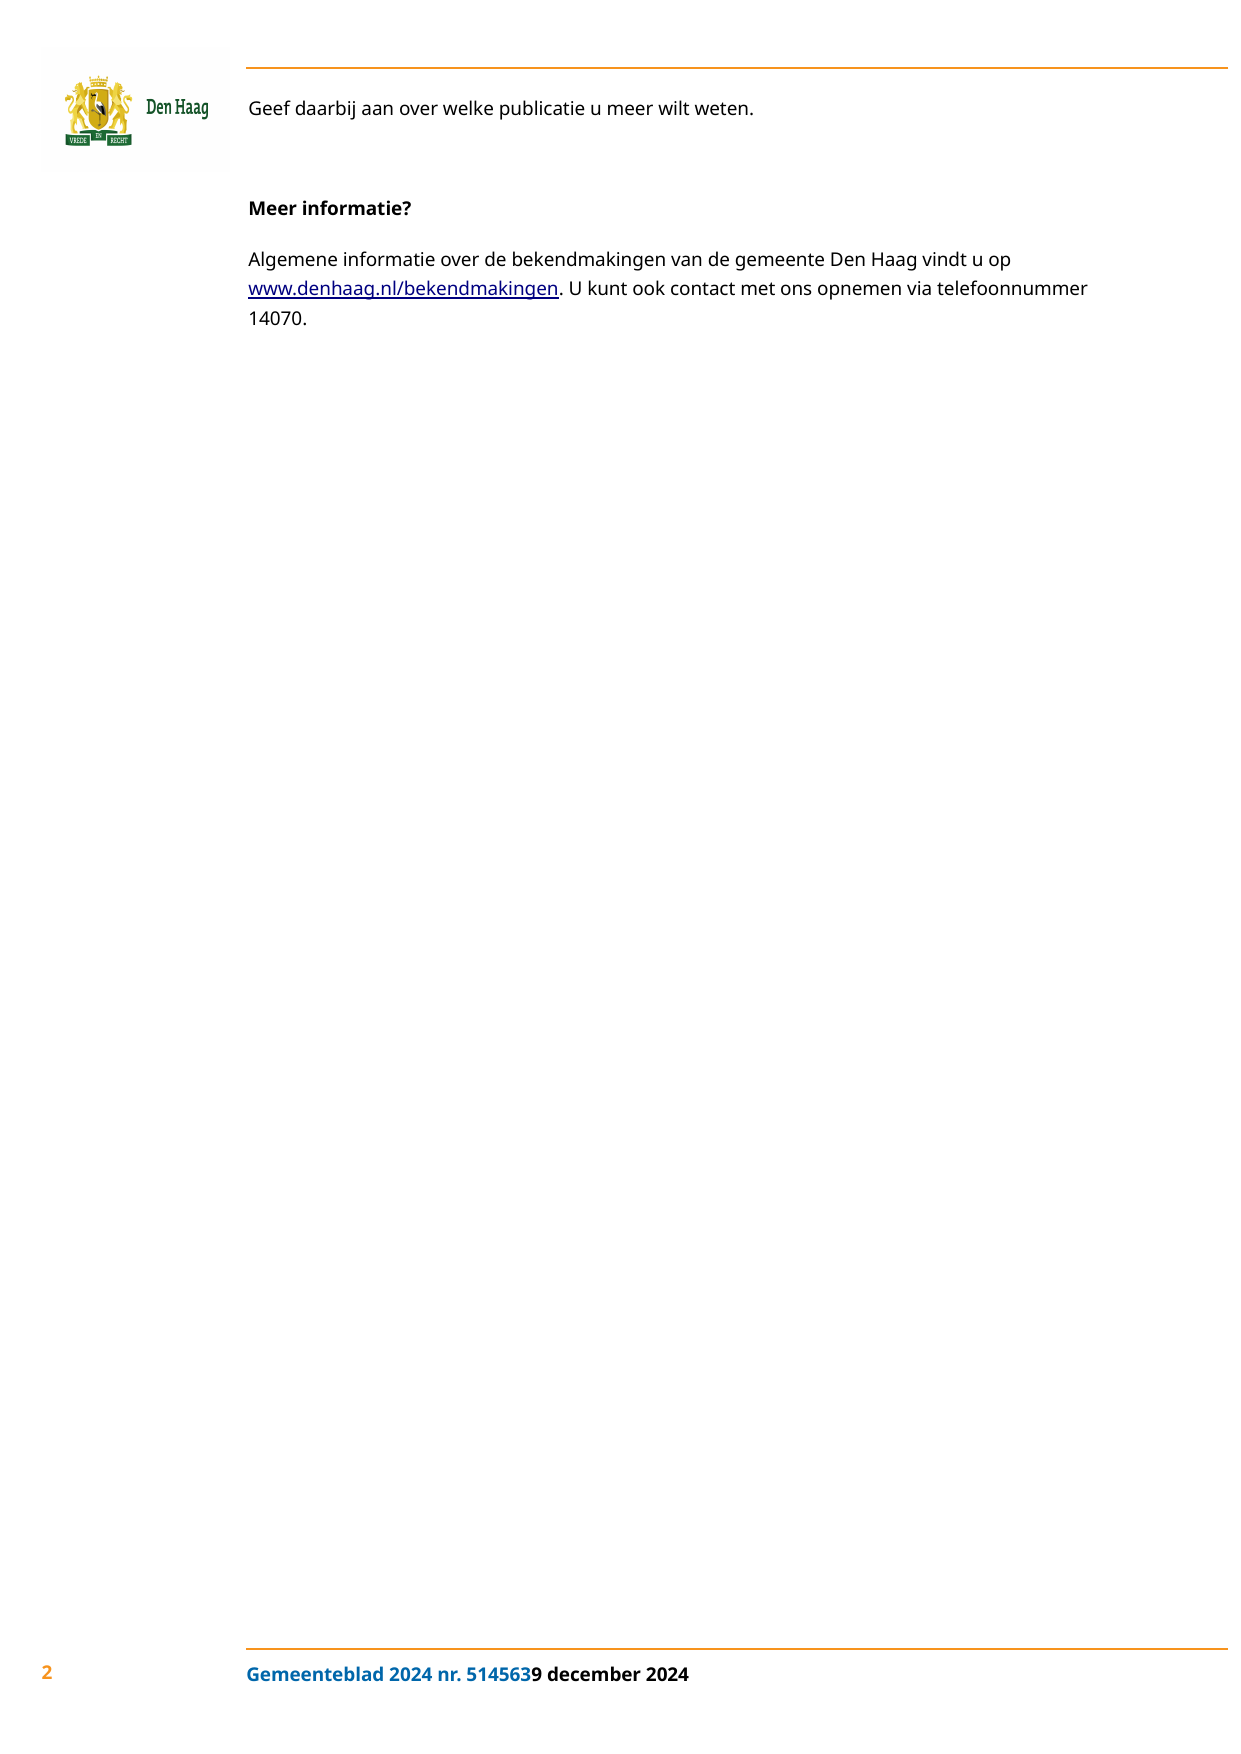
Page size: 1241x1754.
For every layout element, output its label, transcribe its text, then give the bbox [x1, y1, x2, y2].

text Geef daarbij aan over welke publicatie u meer wilt weten. [248, 95, 1152, 121]
picture [41, 47, 231, 172]
text Algemene informatie over de bekendmakingen van de gemeente Den Haag vindt u op www.denhaag.nl/bekendmakingen. U kunt ook contact met ons opnemen via telefoonnummer 14070. [248, 246, 1152, 331]
text Meer informatie? [248, 196, 1152, 221]
